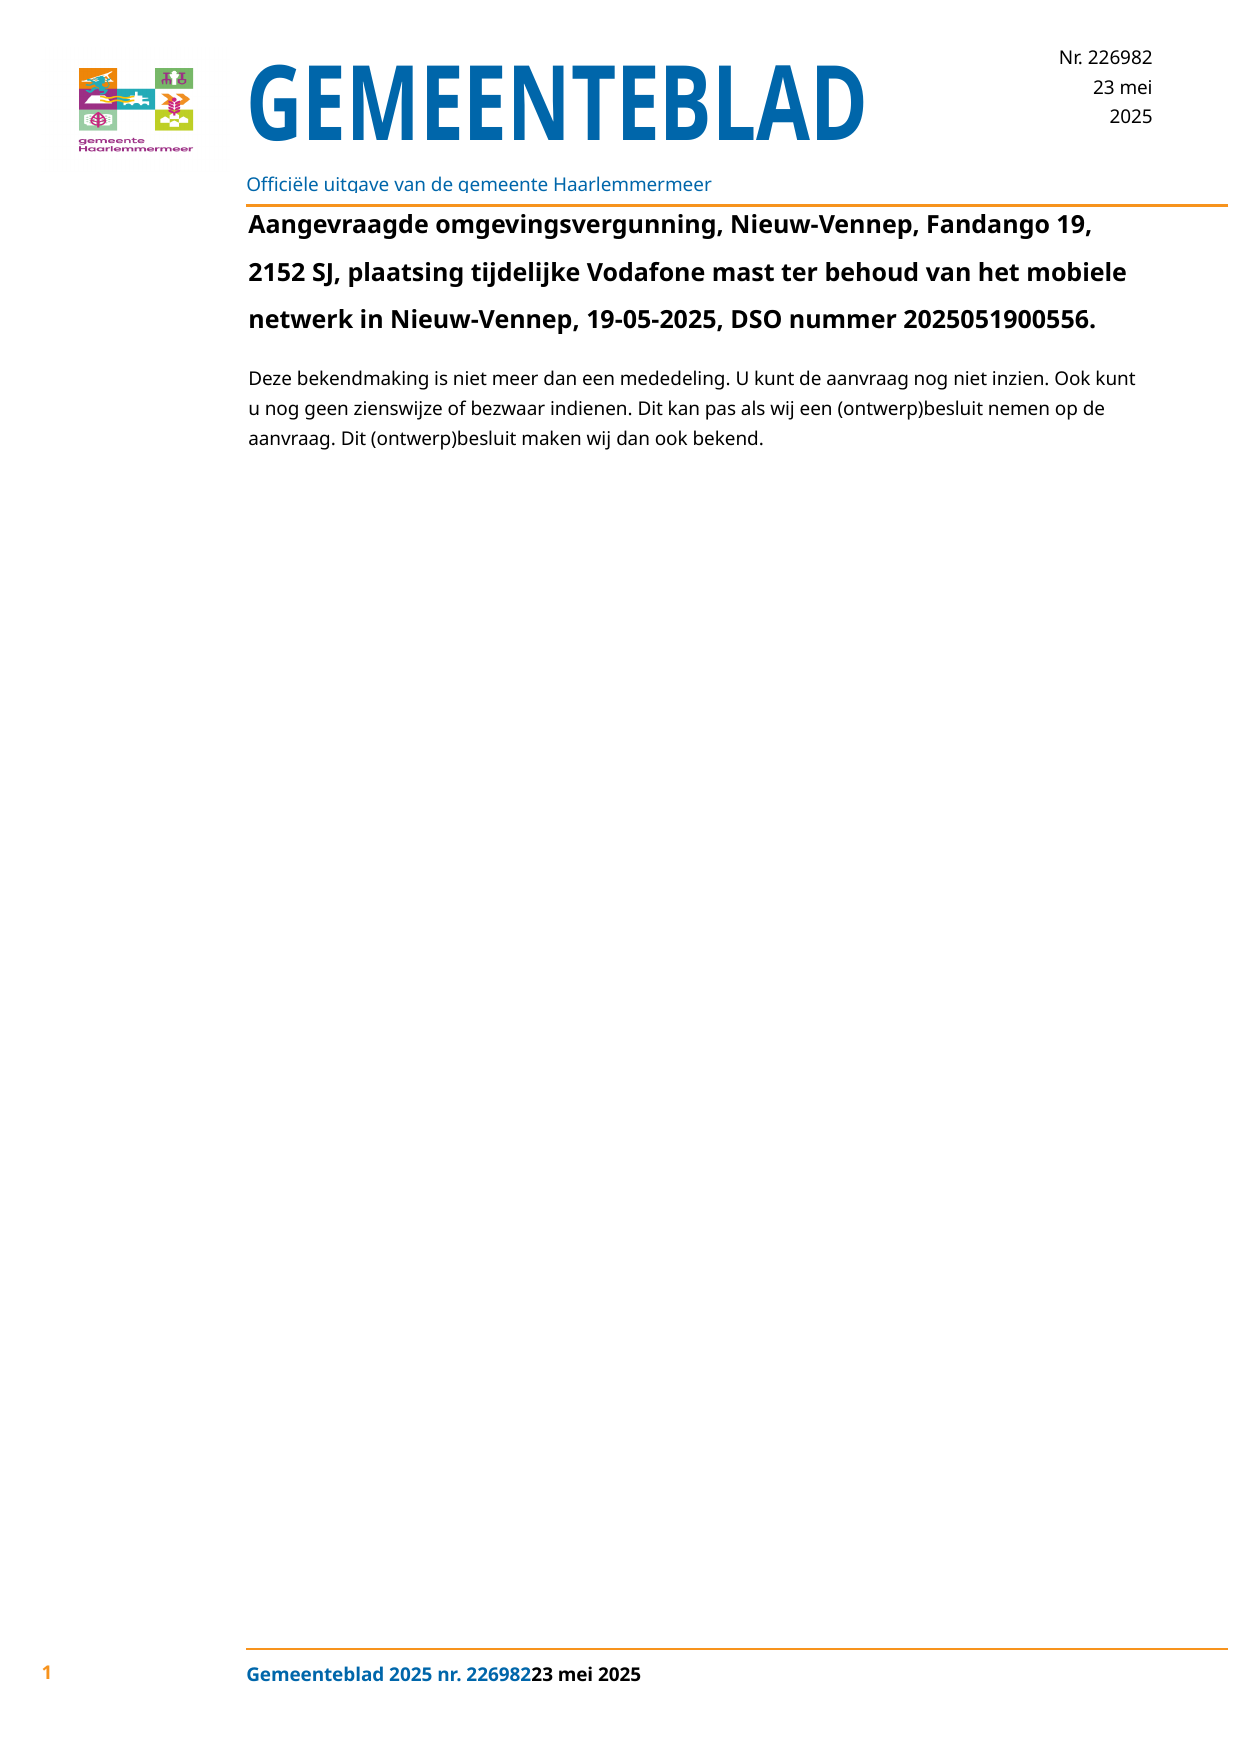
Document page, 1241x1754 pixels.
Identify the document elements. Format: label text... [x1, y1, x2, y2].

text Aangevraagde omgevingsvergunning, Nieuw-Vennep, Fandango 19, 2152 SJ, plaatsing tijdelijke Vodafone mast ter behoud van het mobiele netwerk in Nieuw-Vennep, 19-05-2025, DSO nummer 2025051900556. [248, 207, 1152, 336]
text Deze bekendmaking is niet meer dan een mededeling. U kunt de aanvraag nog niet inzien. Ook kunt u nog geen zienswijze of bezwaar indienen. Dit kan pas als wij een (ontwerp)besluit nemen op de aanvraag. Dit (ontwerp)besluit maken wij dan ook bekend. [248, 366, 1152, 450]
picture [41, 47, 231, 172]
